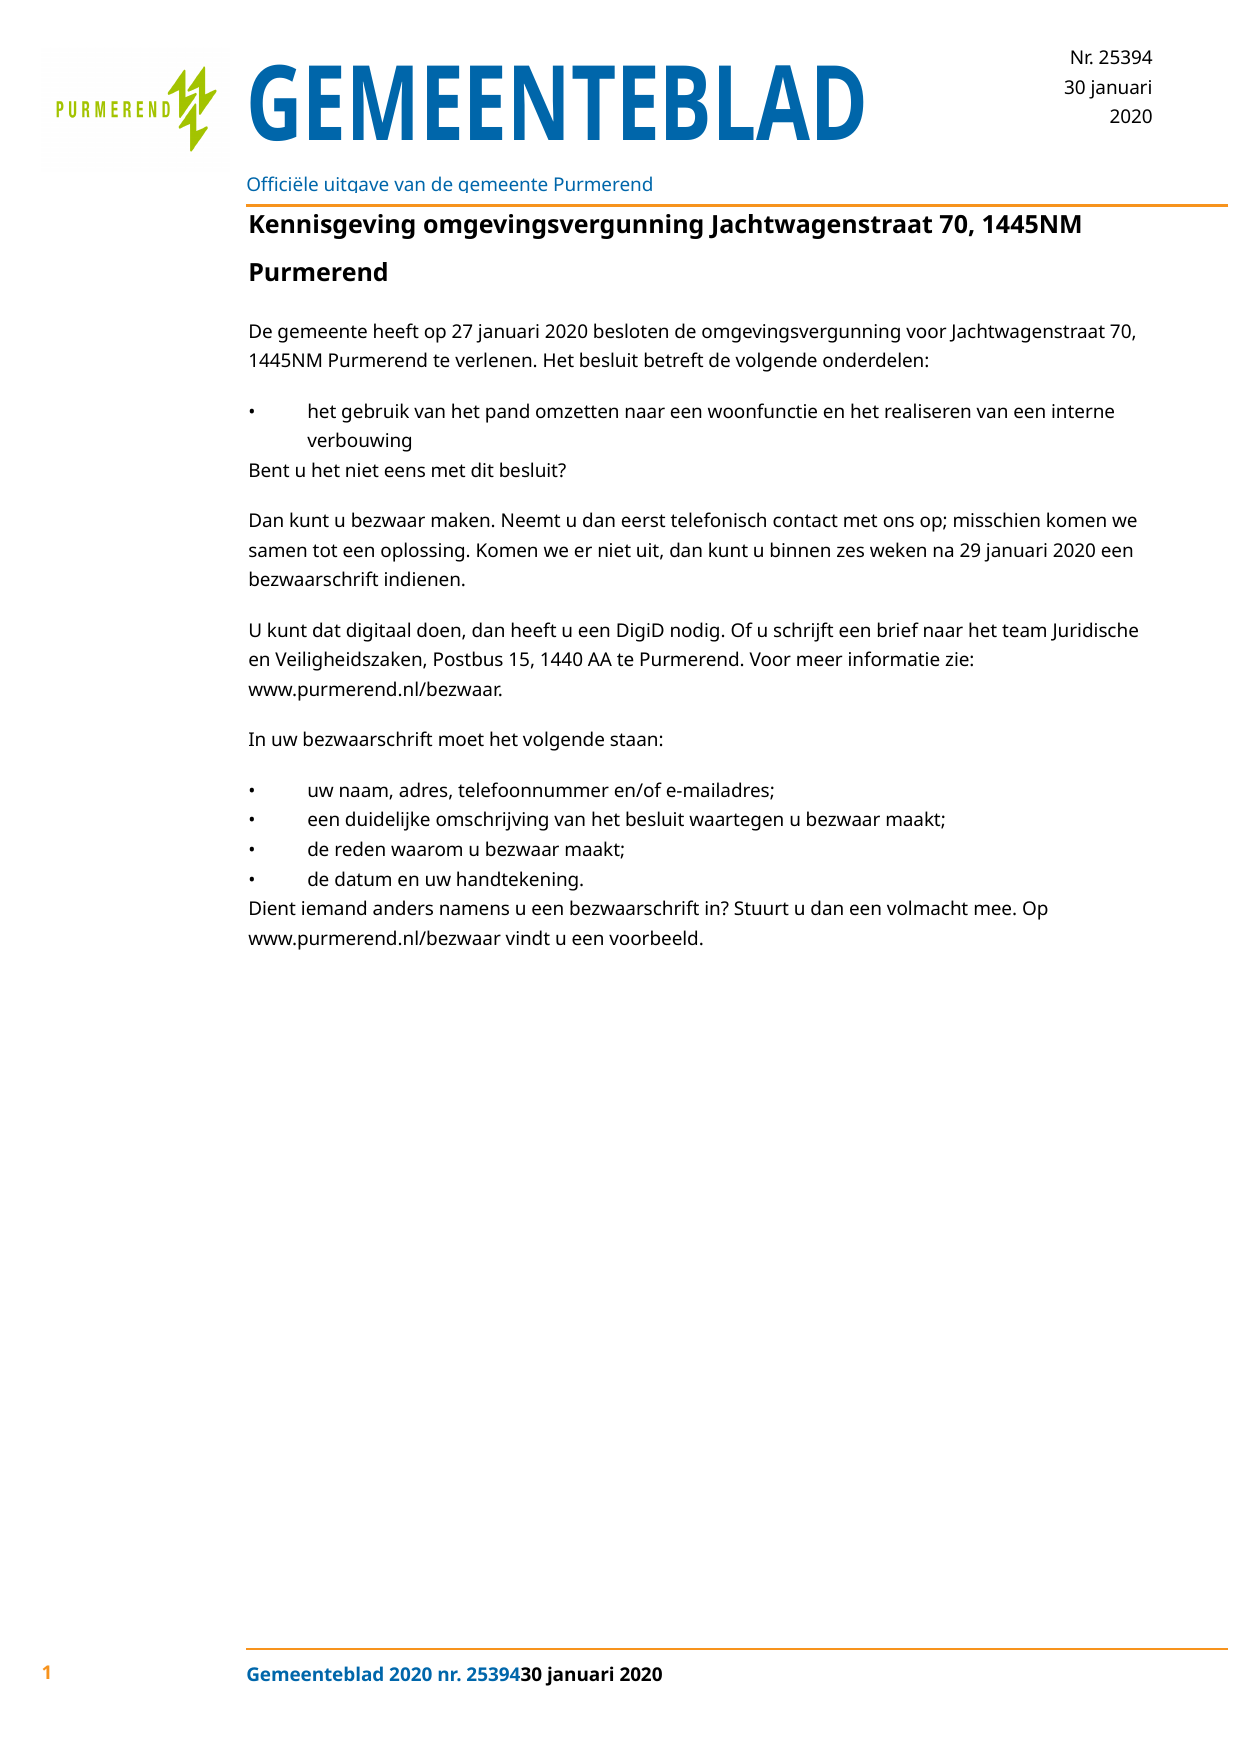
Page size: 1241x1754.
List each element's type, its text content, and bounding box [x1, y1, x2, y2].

picture [41, 47, 231, 172]
text De gemeente heeft op 27 januari 2020 besloten de omgevingsvergunning voor Jachtwagenstraat 70, 1445NM Purmerend te verlenen. Het besluit betreft de volgende onderdelen: [248, 318, 1152, 373]
text U kunt dat digitaal doen, dan heeft u een DigiD nodig. Of u schrijft een brief naar het team Juridische en Veiligheidszaken, Postbus 15, 1440 AA te Purmerend. Voor meer informatie zie: www.purmerend.nl/bezwaar. [248, 617, 1152, 702]
text Dan kunt u bezwaar maken. Neemt u dan eerst telefonisch contact met ons op; misschien komen we samen tot een oplossing. Komen we er niet uit, dan kunt u binnen zes weken na 29 januari 2020 een bezwaarschrift indienen. [248, 507, 1152, 592]
text In uw bezwaarschrift moet het volgende staan: [248, 727, 1152, 752]
text Dient iemand anders namens u een bezwaarschrift in? Stuurt u dan een volmacht mee. Op www.purmerend.nl/bezwaar vindt u een voorbeeld. [248, 895, 1152, 951]
list het gebruik van het pand omzetten naar een woonfunctie en het realiseren van een interne verbouwing [248, 398, 1152, 453]
list uw naam, adres, telefoonnummer en/of e-mailadres; [248, 777, 1152, 803]
list de reden waarom u bezwaar maakt; [248, 836, 1152, 862]
list de datum en uw handtekening. [248, 866, 1152, 892]
list een duidelijke omschrijving van het besluit waartegen u bezwaar maakt; [248, 807, 1152, 832]
text Bent u het niet eens met dit besluit? [248, 457, 1152, 483]
text Kennisgeving omgevingsvergunning Jachtwagenstraat 70, 1445NM Purmerend [248, 207, 1152, 288]
